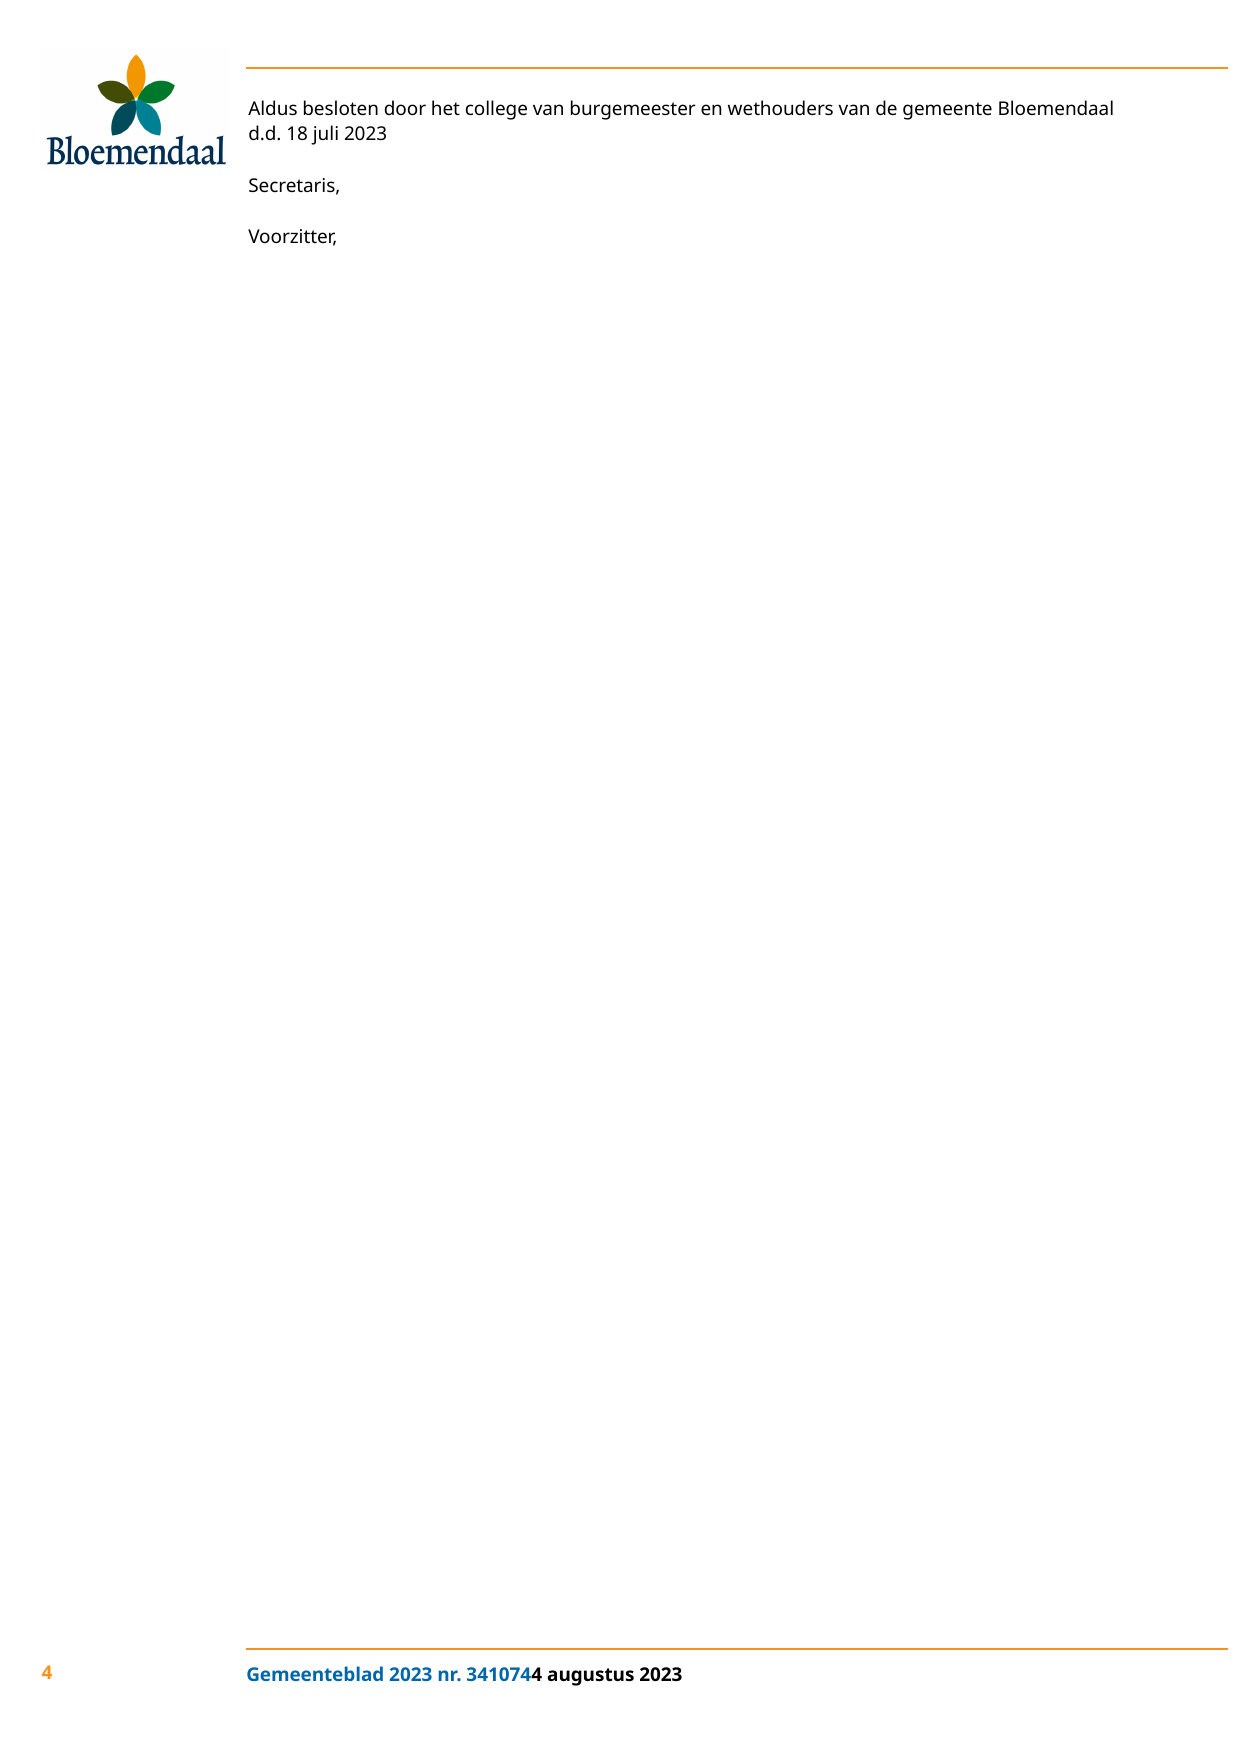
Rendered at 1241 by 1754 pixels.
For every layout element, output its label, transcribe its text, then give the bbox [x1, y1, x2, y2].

text Voorzitter, [248, 223, 1152, 249]
text Aldus besloten door het college van burgemeester en wethouders van de gemeente Bloemendaal d.d. 18 juli 2023 [248, 95, 1152, 146]
picture [41, 47, 231, 172]
text Secretaris, [248, 172, 1152, 198]
